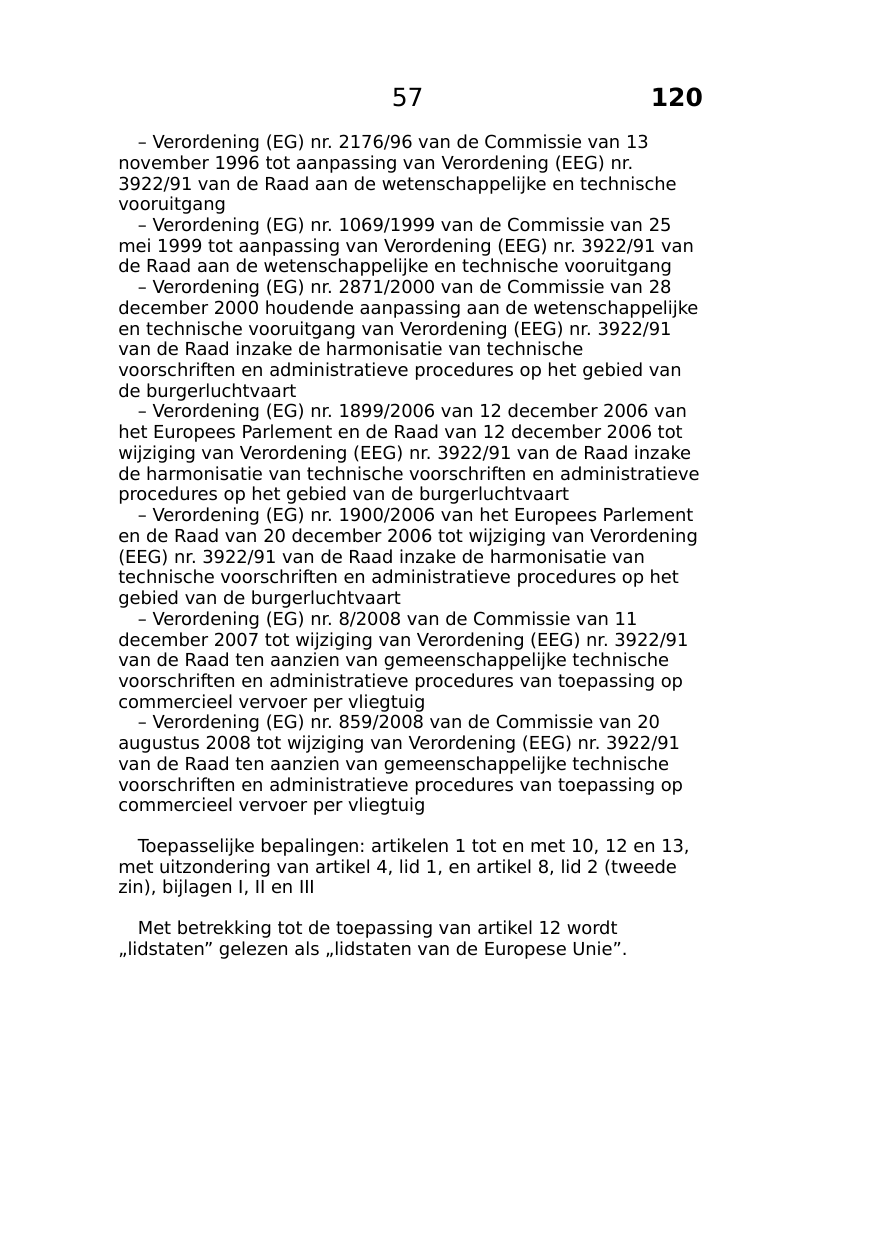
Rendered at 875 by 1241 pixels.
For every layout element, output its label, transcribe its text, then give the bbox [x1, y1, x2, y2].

text – Verordening (EG) nr. 8/2008 van de Commissie van 11 december 2007 tot wijziging van Verordening (EEG) nr. 3922/91 van de Raad ten aanzien van gemeenschappelijke technische voorschriften en administratieve procedures van toepassing op commercieel vervoer per vliegtuig [118, 609, 703, 712]
text Met betrekking tot de toepassing van artikel 12 wordt „lidstaten” gelezen als „lidstaten van de Europese Unie”. [118, 918, 703, 959]
text – Verordening (EG) nr. 2176/96 van de Commissie van 13 november 1996 tot aanpassing van Verordening (EEG) nr. 3922/91 van de Raad aan de wetenschappelijke en technische vooruitgang [118, 132, 703, 215]
text – Verordening (EG) nr. 1900/2006 van het Europees Parlement en de Raad van 20 december 2006 tot wijziging van Verordening (EEG) nr. 3922/91 van de Raad inzake de harmonisatie van technische voorschriften en administratieve procedures op het gebied van de burgerluchtvaart [118, 505, 703, 609]
text – Verordening (EG) nr. 2871/2000 van de Commissie van 28 december 2000 houdende aanpassing aan de wetenschappelijke en technische vooruitgang van Verordening (EEG) nr. 3922/91 van de Raad inzake de harmonisatie van technische voorschriften en administratieve procedures op het gebied van de burgerluchtvaart [118, 277, 703, 401]
text Toepasselijke bepalingen: artikelen 1 tot en met 10, 12 en 13, met uitzondering van artikel 4, lid 1, en artikel 8, lid 2 (tweede zin), bijlagen I, II en III [118, 836, 703, 898]
text – Verordening (EG) nr. 859/2008 van de Commissie van 20 augustus 2008 tot wijziging van Verordening (EEG) nr. 3922/91 van de Raad ten aanzien van gemeenschappelijke technische voorschriften en administratieve procedures van toepassing op commercieel vervoer per vliegtuig [118, 712, 703, 816]
text – Verordening (EG) nr. 1899/2006 van 12 december 2006 van het Europees Parlement en de Raad van 12 december 2006 tot wijziging van Verordening (EEG) nr. 3922/91 van de Raad inzake de harmonisatie van technische voorschriften en administratieve procedures op het gebied van de burgerluchtvaart [118, 401, 703, 505]
text – Verordening (EG) nr. 1069/1999 van de Commissie van 25 mei 1999 tot aanpassing van Verordening (EEG) nr. 3922/91 van de Raad aan de wetenschappelijke en technische vooruitgang [118, 215, 703, 277]
